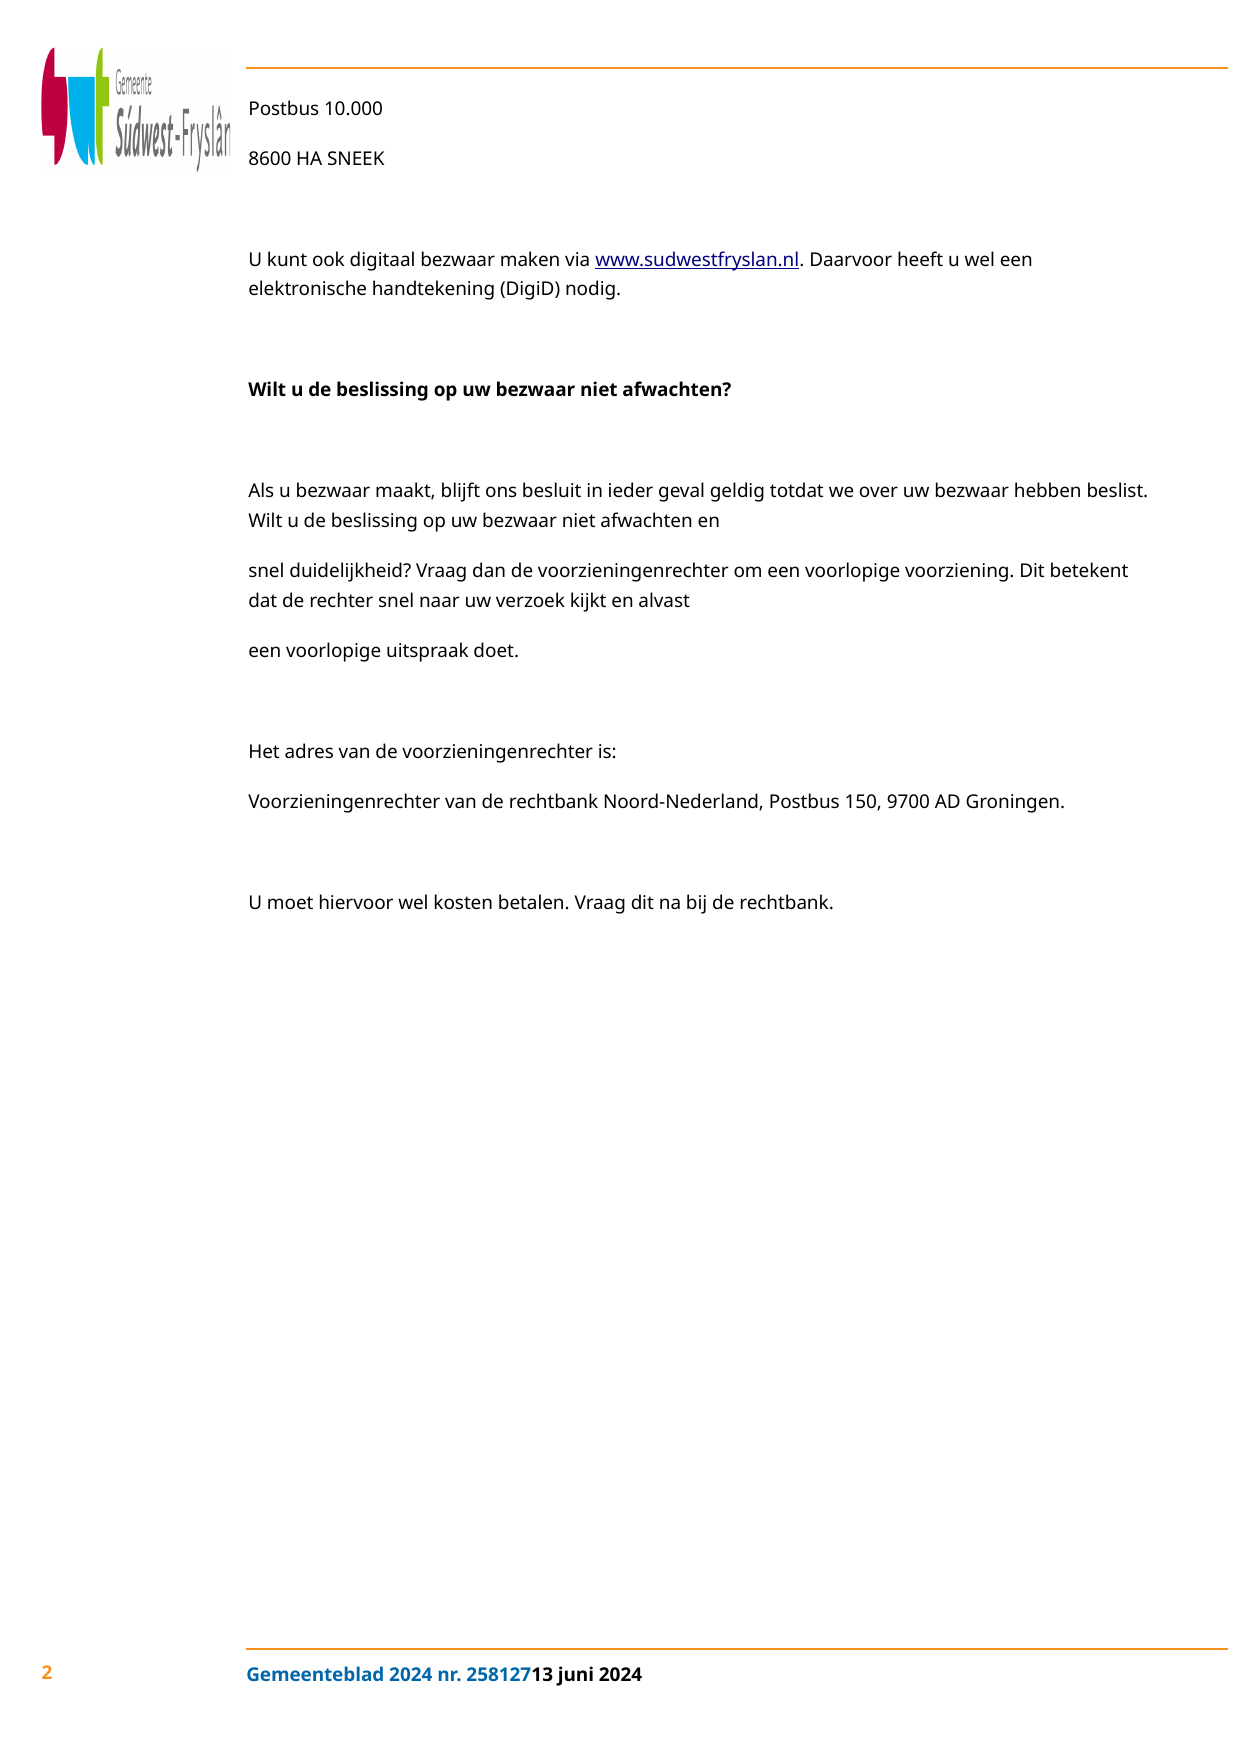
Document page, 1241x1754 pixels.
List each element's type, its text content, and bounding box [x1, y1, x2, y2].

text Voorzieningenrechter van de rechtbank Noord-Nederland, Postbus 150, 9700 AD Groningen. [248, 788, 1152, 814]
text U kunt ook digitaal bezwaar maken via www.sudwestfryslan.nl. Daarvoor heeft u wel een elektronische handtekening (DigiD) nodig. [248, 246, 1152, 301]
text Postbus 10.000 [248, 95, 1152, 121]
text Het adres van de voorzieningenrechter is: [248, 738, 1152, 764]
text snel duidelijkheid? Vraag dan de voorzieningenrechter om een voorlopige voorziening. Dit betekent dat de rechter snel naar uw verzoek kijkt en alvast [248, 557, 1152, 613]
text U moet hiervoor wel kosten betalen. Vraag dit na bij de rechtbank. [248, 889, 1152, 915]
text een voorlopige uitspraak doet. [248, 637, 1152, 663]
text Wilt u de beslissing op uw bezwaar niet afwachten? [248, 376, 1152, 402]
text Als u bezwaar maakt, blijft ons besluit in ieder geval geldig totdat we over uw bezwaar hebben beslist. Wilt u de beslissing op uw bezwaar niet afwachten en [248, 477, 1152, 533]
picture [41, 47, 231, 172]
text 8600 HA SNEEK [248, 145, 1152, 171]
